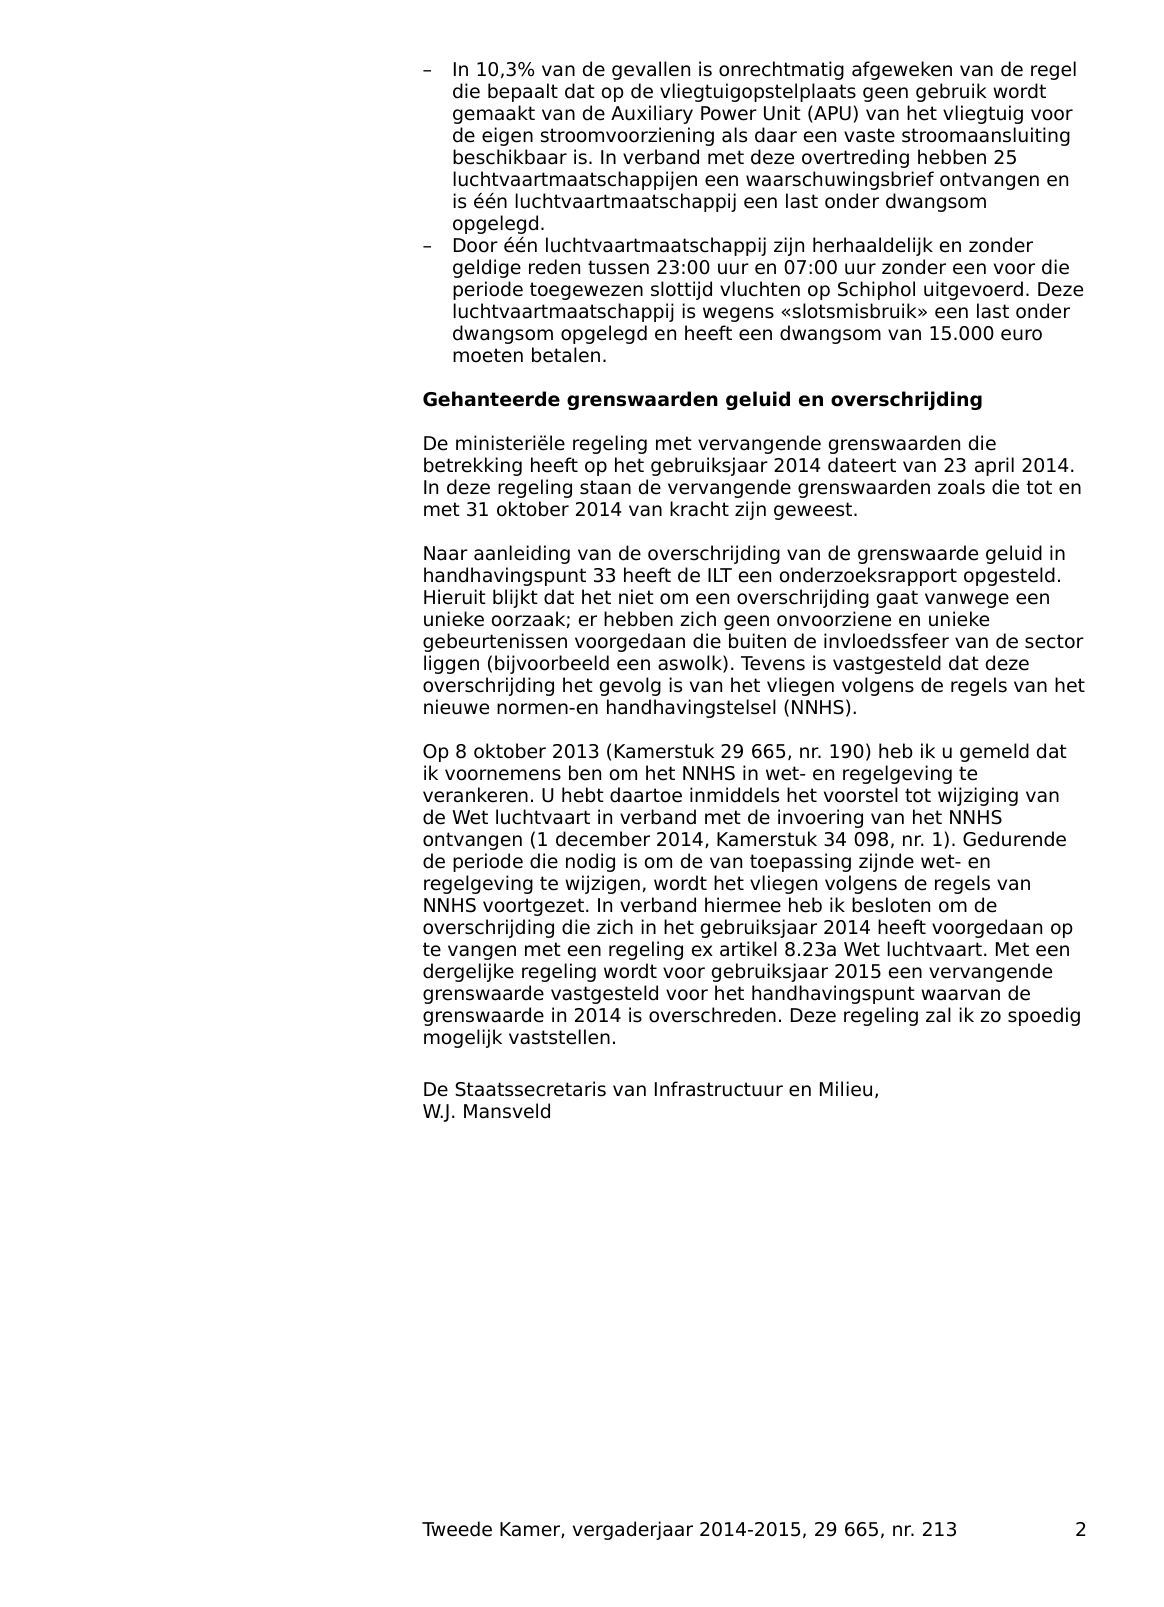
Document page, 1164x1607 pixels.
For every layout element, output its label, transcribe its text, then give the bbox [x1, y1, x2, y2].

text De Staatssecretaris van Infrastructuur en Milieu, W.J. Mansveld [422, 1079, 1087, 1123]
text – In 10,3% van de gevallen is onrechtmatig afgeweken van de regel die bepaalt dat op de vliegtuigopstelplaats geen gebruik wordt gemaakt van de Auxiliary Power Unit (APU) van het vliegtuig voor de eigen stroomvoorziening als daar een vaste stroomaansluiting beschikbaar is. In verband met deze overtreding hebben 25 luchtvaartmaatschappijen een waarschuwingsbrief ontvangen en is één luchtvaartmaatschappij een last onder dwangsom opgelegd. [422, 59, 1087, 235]
text Naar aanleiding van de overschrijding van de grenswaarde geluid in handhavingspunt 33 heeft de ILT een onderzoeksrapport opgesteld. Hieruit blijkt dat het niet om een overschrijding gaat vanwege een unieke oorzaak; er hebben zich geen onvoorziene en unieke gebeurtenissen voorgedaan die buiten de invloedssfeer van de sector liggen (bijvoorbeeld een aswolk). Tevens is vastgesteld dat deze overschrijding het gevolg is van het vliegen volgens de regels van het nieuwe normen-en handhavingstelsel (NNHS). [422, 543, 1087, 719]
text Op 8 oktober 2013 (Kamerstuk 29 665, nr. 190) heb ik u gemeld dat ik voornemens ben om het NNHS in wet- en regelgeving te verankeren. U hebt daartoe inmiddels het voorstel tot wijziging van de Wet luchtvaart in verband met de invoering van het NNHS ontvangen (1 december 2014, Kamerstuk 34 098, nr. 1). Gedurende de periode die nodig is om de van toepassing zijnde wet- en regelgeving te wijzigen, wordt het vliegen volgens de regels van NNHS voortgezet. In verband hiermee heb ik besloten om de overschrijding die zich in het gebruiksjaar 2014 heeft voorgedaan op te vangen met een regeling ex artikel 8.23a Wet luchtvaart. Met een dergelijke regeling wordt voor gebruiksjaar 2015 een vervangende grenswaarde vastgesteld voor het handhavingspunt waarvan de grenswaarde in 2014 is overschreden. Deze regeling zal ik zo spoedig mogelijk vaststellen. [422, 741, 1087, 1049]
text – Door één luchtvaartmaatschappij zijn herhaaldelijk en zonder geldige reden tussen 23:00 uur en 07:00 uur zonder een voor die periode toegewezen slottijd vluchten op Schiphol uitgevoerd. Deze luchtvaartmaatschappij is wegens «slotsmisbruik» een last onder dwangsom opgelegd en heeft een dwangsom van 15.000 euro moeten betalen. [422, 235, 1087, 367]
subtitle Gehanteerde grenswaarden geluid en overschrijding [422, 389, 1087, 411]
text De ministeriële regeling met vervangende grenswaarden die betrekking heeft op het gebruiksjaar 2014 dateert van 23 april 2014. In deze regeling staan de vervangende grenswaarden zoals die tot en met 31 oktober 2014 van kracht zijn geweest. [422, 433, 1087, 521]
